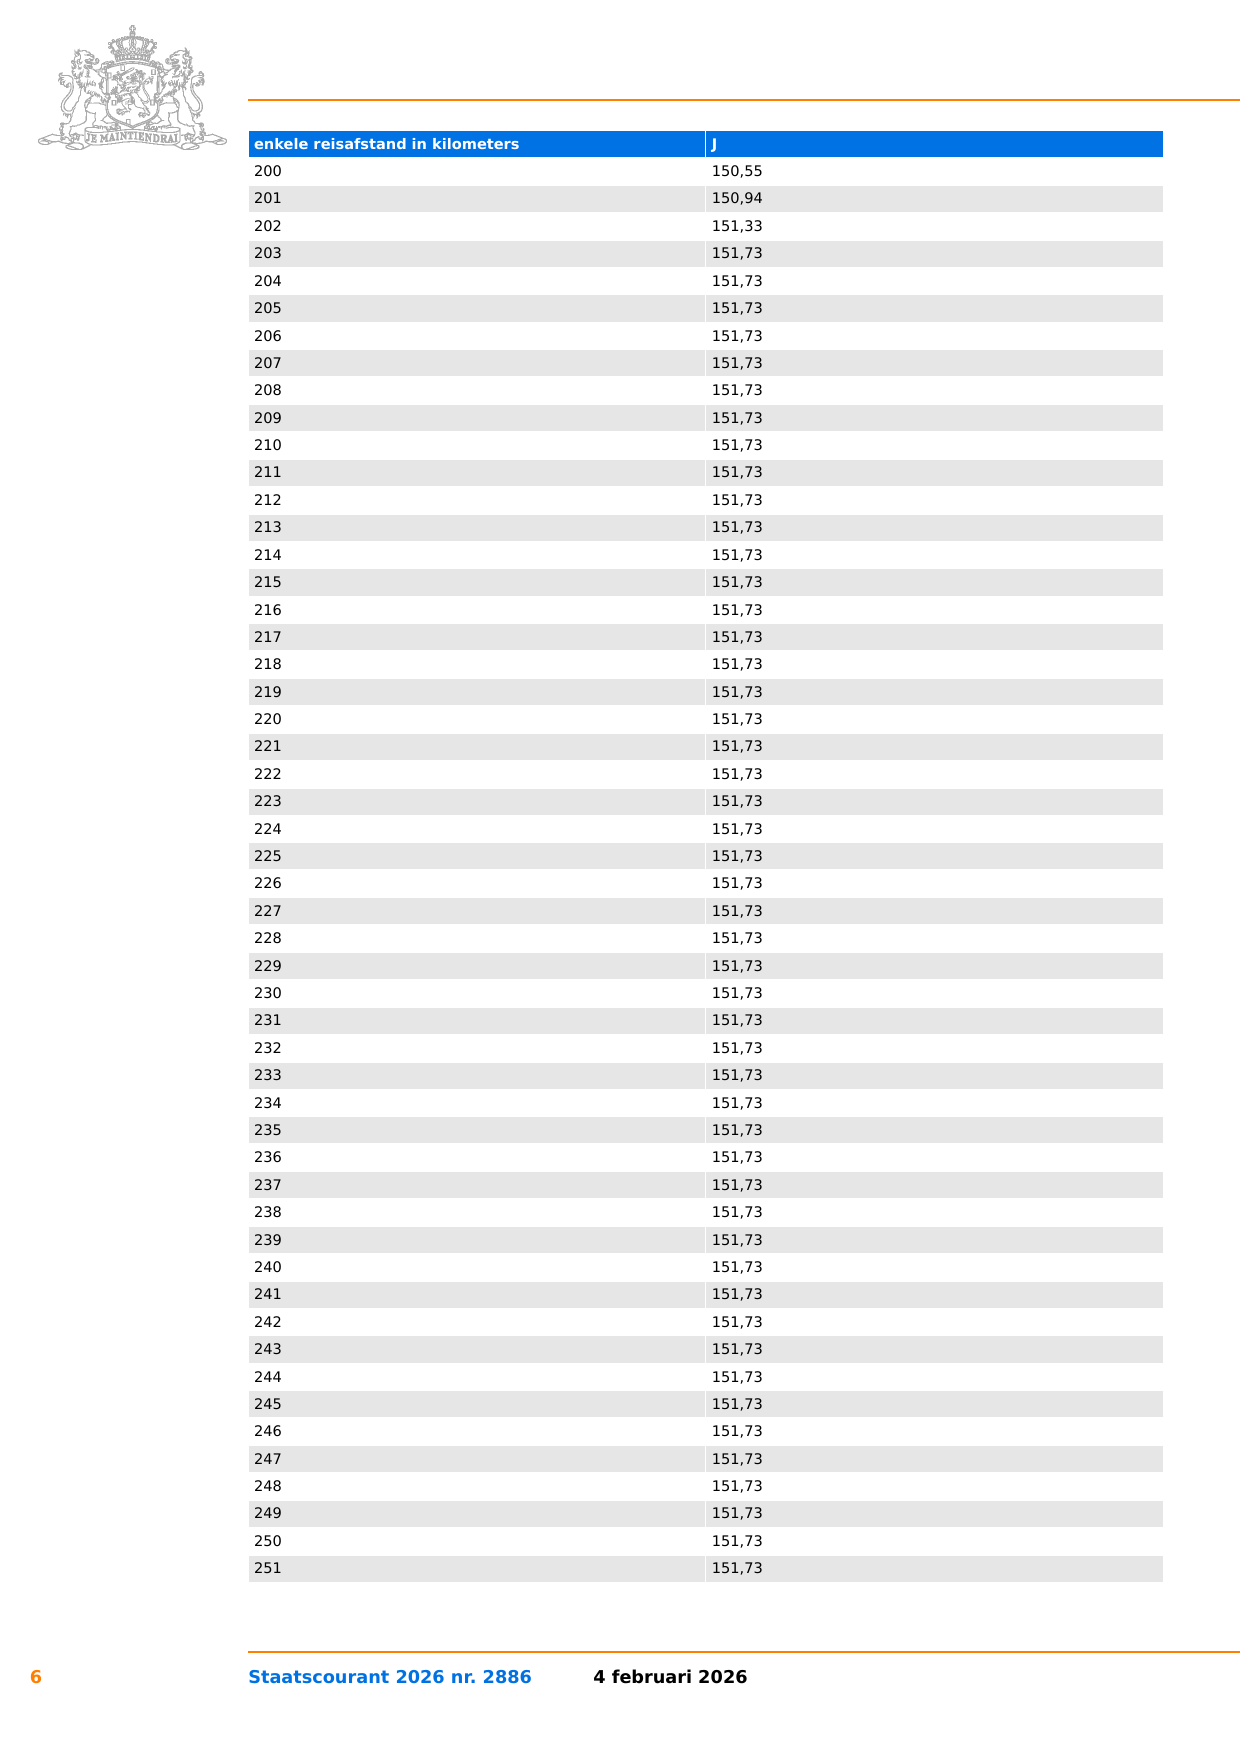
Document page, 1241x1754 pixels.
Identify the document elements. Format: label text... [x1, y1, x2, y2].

table_cell 237 [249, 1172, 705, 1198]
table_cell 151,73 [706, 871, 1163, 897]
table_cell 213 [249, 515, 705, 541]
table_cell 240 [249, 1254, 705, 1281]
table_cell 200 [249, 158, 705, 185]
table_cell 151,73 [706, 1391, 1163, 1417]
table_cell 227 [249, 898, 705, 924]
table_cell 219 [249, 679, 705, 705]
table_cell 248 [249, 1473, 705, 1500]
table_cell 151,73 [706, 898, 1163, 924]
table_cell 151,73 [706, 734, 1163, 760]
table_cell 151,73 [706, 953, 1163, 979]
table_cell 151,73 [706, 1199, 1163, 1226]
table_cell 226 [249, 871, 705, 897]
table_cell 151,73 [706, 378, 1163, 404]
table_cell 224 [249, 816, 705, 842]
table_cell 244 [249, 1364, 705, 1390]
table_cell 150,55 [706, 158, 1163, 185]
table_cell 151,33 [706, 213, 1163, 239]
table_cell 151,73 [706, 1364, 1163, 1390]
table_cell 245 [249, 1391, 705, 1417]
table_cell 225 [249, 843, 705, 869]
table_cell 250 [249, 1528, 705, 1554]
table_cell 151,73 [706, 706, 1163, 733]
table_cell 151,73 [706, 460, 1163, 486]
table_cell 207 [249, 350, 705, 376]
table_header J [706, 131, 1163, 157]
table_cell 151,73 [706, 1227, 1163, 1253]
table_cell 151,73 [706, 1528, 1163, 1554]
table_cell 230 [249, 980, 705, 1007]
table_cell 151,73 [706, 432, 1163, 459]
table_cell 151,73 [706, 1473, 1163, 1500]
table_cell 231 [249, 1008, 705, 1034]
table_cell 205 [249, 295, 705, 322]
table_cell 241 [249, 1282, 705, 1308]
table_cell 151,73 [706, 925, 1163, 952]
table_cell 202 [249, 213, 705, 239]
table_cell 151,73 [706, 241, 1163, 267]
table_cell 151,73 [706, 1282, 1163, 1308]
table_cell 151,73 [706, 1254, 1163, 1281]
table_cell 218 [249, 651, 705, 678]
table_cell 151,73 [706, 624, 1163, 650]
table_header enkele reisafstand in kilometers [249, 131, 705, 157]
table_cell 151,73 [706, 1035, 1163, 1061]
table_cell 151,73 [706, 789, 1163, 815]
table_cell 151,73 [706, 295, 1163, 322]
table_cell 151,73 [706, 323, 1163, 349]
table_cell 217 [249, 624, 705, 650]
table_cell 215 [249, 569, 705, 596]
table_cell 151,73 [706, 1501, 1163, 1527]
table_cell 203 [249, 241, 705, 267]
table_cell 151,73 [706, 268, 1163, 294]
table_cell 151,73 [706, 1172, 1163, 1198]
table_cell 243 [249, 1336, 705, 1363]
table_cell 233 [249, 1063, 705, 1089]
table_cell 223 [249, 789, 705, 815]
table_cell 246 [249, 1419, 705, 1445]
table_cell 151,73 [706, 1556, 1163, 1582]
table_cell 214 [249, 542, 705, 568]
table_cell 222 [249, 761, 705, 787]
table_cell 151,73 [706, 761, 1163, 787]
table_cell 150,94 [706, 186, 1163, 212]
table_cell 211 [249, 460, 705, 486]
table_cell 201 [249, 186, 705, 212]
table_cell 151,73 [706, 350, 1163, 376]
table_cell 210 [249, 432, 705, 459]
table_cell 151,73 [706, 980, 1163, 1007]
table_cell 151,73 [706, 1446, 1163, 1472]
table_cell 151,73 [706, 1063, 1163, 1089]
table_cell 221 [249, 734, 705, 760]
table_cell 242 [249, 1309, 705, 1335]
table_cell 151,73 [706, 515, 1163, 541]
table_cell 151,73 [706, 542, 1163, 568]
table_cell 151,73 [706, 1419, 1163, 1445]
table_cell 209 [249, 405, 705, 431]
table_cell 151,73 [706, 597, 1163, 623]
table_cell 251 [249, 1556, 705, 1582]
table_cell 220 [249, 706, 705, 733]
table_cell 239 [249, 1227, 705, 1253]
table_cell 151,73 [706, 1117, 1163, 1143]
table_cell 249 [249, 1501, 705, 1527]
table_cell 151,73 [706, 816, 1163, 842]
table_cell 151,73 [706, 1145, 1163, 1171]
table_cell 247 [249, 1446, 705, 1472]
table_cell 151,73 [706, 843, 1163, 869]
table_cell 232 [249, 1035, 705, 1061]
table_cell 234 [249, 1090, 705, 1116]
table_cell 151,73 [706, 569, 1163, 596]
table_cell 228 [249, 925, 705, 952]
table_cell 151,73 [706, 405, 1163, 431]
table_cell 206 [249, 323, 705, 349]
table_cell 151,73 [706, 1090, 1163, 1116]
table_cell 151,73 [706, 487, 1163, 513]
table_cell 216 [249, 597, 705, 623]
table_cell 151,73 [706, 651, 1163, 678]
table_cell 229 [249, 953, 705, 979]
table_cell 212 [249, 487, 705, 513]
table_cell 238 [249, 1199, 705, 1226]
table_cell 235 [249, 1117, 705, 1143]
table_cell 208 [249, 378, 705, 404]
table_cell 204 [249, 268, 705, 294]
picture [38, 25, 227, 150]
table_cell 151,73 [706, 1008, 1163, 1034]
table_cell 151,73 [706, 1336, 1163, 1363]
table_cell 151,73 [706, 679, 1163, 705]
table_cell 151,73 [706, 1309, 1163, 1335]
table_cell 236 [249, 1145, 705, 1171]
